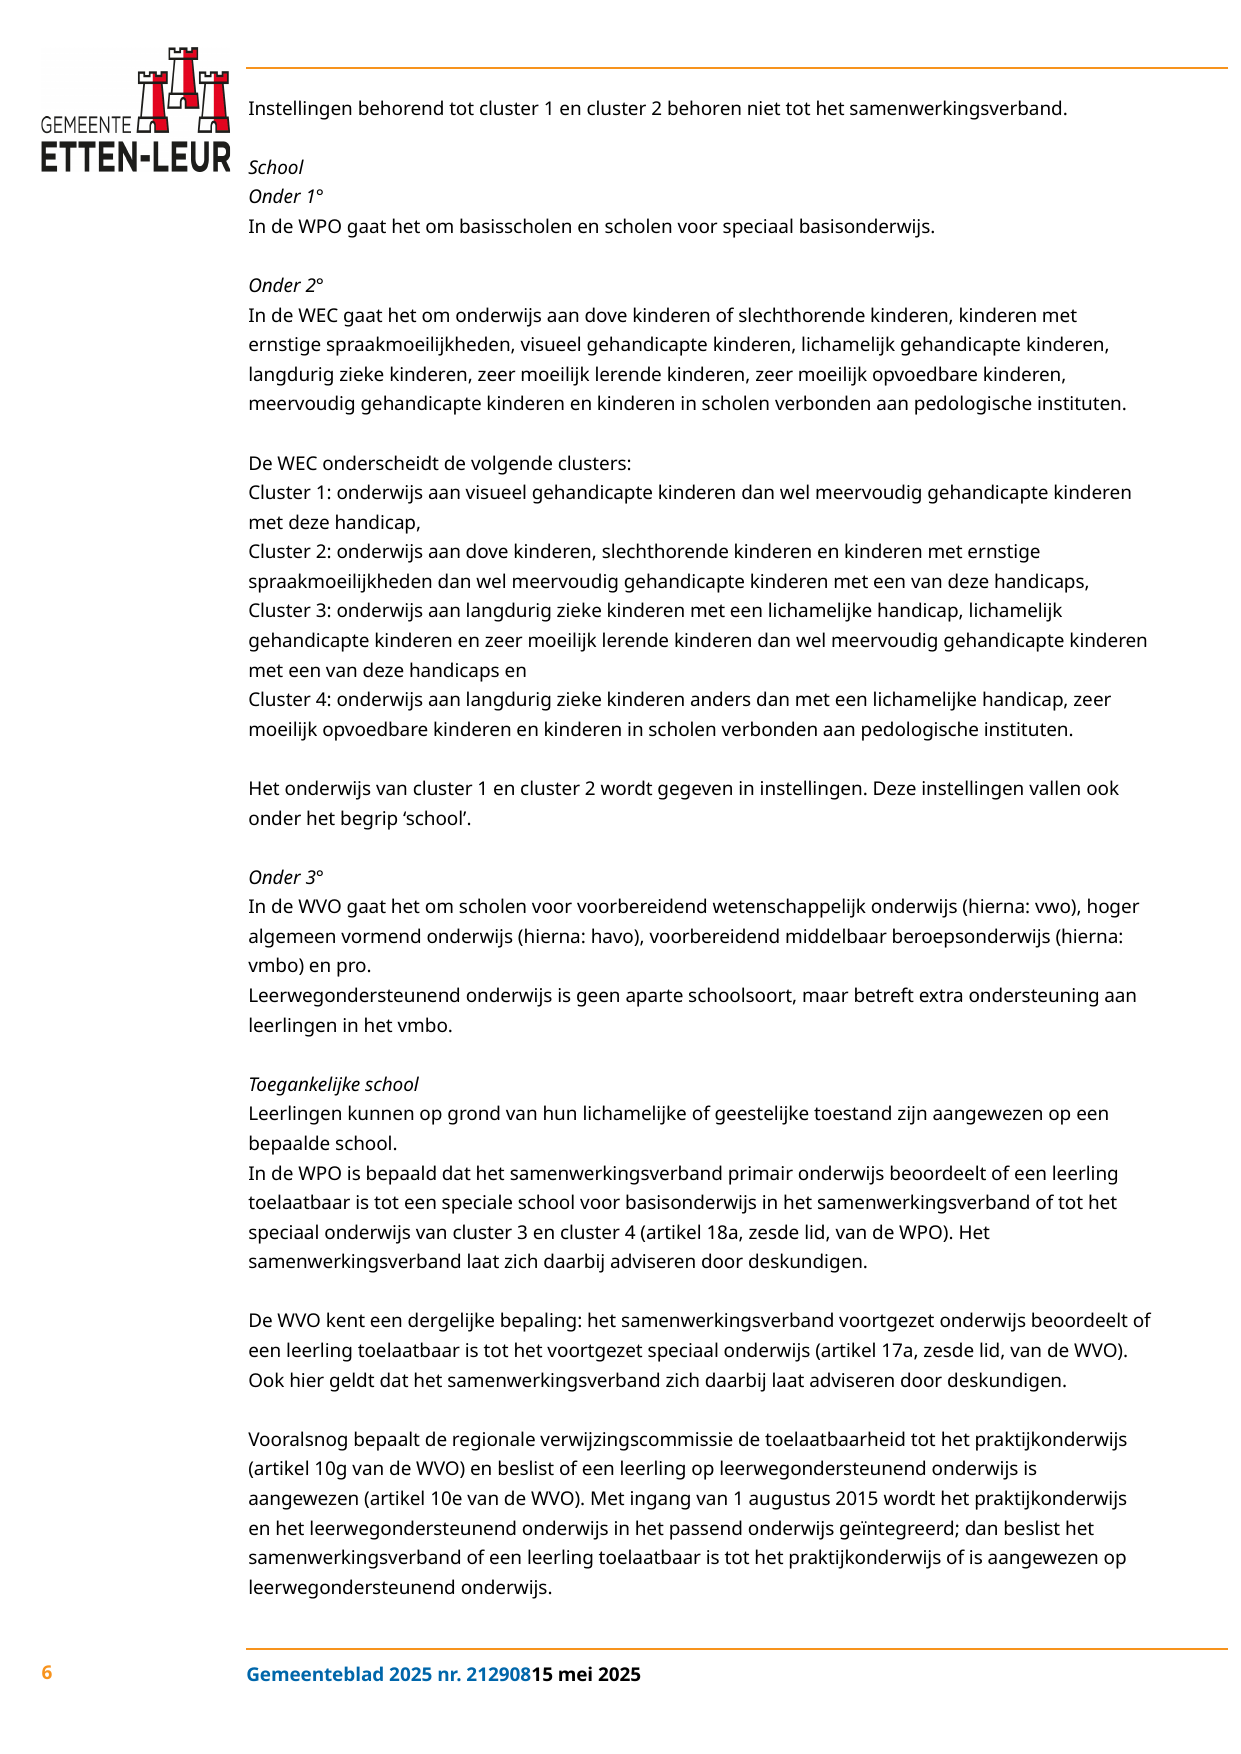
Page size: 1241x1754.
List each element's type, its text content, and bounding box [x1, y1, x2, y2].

text In de WPO gaat het om basisscholen en scholen voor speciaal basisonderwijs. [248, 213, 1152, 239]
text In de WVO gaat het om scholen voor voorbereidend wetenschappelijk onderwijs (hierna: vwo), hoger algemeen vormend onderwijs (hierna: havo), voorbereidend middelbaar beroepsonderwijs (hierna: vmbo) en pro. [248, 893, 1152, 978]
text Cluster 2: onderwijs aan dove kinderen, slechthorende kinderen en kinderen met ernstige spraakmoeilijkheden dan wel meervoudig gehandicapte kinderen met een van deze handicaps, [248, 538, 1152, 594]
text Leerlingen kunnen op grond van hun lichamelijke of geestelijke toestand zijn aangewezen op een bepaalde school. [248, 1101, 1152, 1156]
text Cluster 4: onderwijs aan langdurig zieke kinderen anders dan met een lichamelijke handicap, zeer moeilijk opvoedbare kinderen en kinderen in scholen verbonden aan pedologische instituten. [248, 686, 1152, 742]
text Onder 3° [248, 864, 1152, 890]
text De WVO kent een dergelijke bepaling: het samenwerkingsverband voortgezet onderwijs beoordeelt of een leerling toelaatbaar is tot het voortgezet speciaal onderwijs (artikel 17a, zesde lid, van de WVO). Ook hier geldt dat het samenwerkingsverband zich daarbij laat adviseren door deskundigen. [248, 1308, 1152, 1393]
text Leerwegondersteunend onderwijs is geen aparte schoolsoort, maar betreft extra ondersteuning aan leerlingen in het vmbo. [248, 982, 1152, 1038]
text Het onderwijs van cluster 1 en cluster 2 wordt gegeven in instellingen. Deze instellingen vallen ook onder het begrip ‘school’. [248, 775, 1152, 831]
text Toegankelijke school [248, 1071, 1152, 1097]
text Vooralsnog bepaalt de regionale verwijzingscommissie de toelaatbaarheid tot het praktijkonderwijs (artikel 10g van de WVO) en beslist of een leerling op leerwegondersteunend onderwijs is aangewezen (artikel 10e van de WVO). Met ingang van 1 augustus 2015 wordt het praktijkonderwijs en het leerwegondersteunend onderwijs in het passend onderwijs geïntegreerd; dan beslist het samenwerkingsverband of een leerling toelaatbaar is tot het praktijkonderwijs of is aangewezen op leerwegondersteunend onderwijs. [248, 1426, 1152, 1600]
text In de WPO is bepaald dat het samenwerkingsverband primair onderwijs beoordeelt of een leerling toelaatbaar is tot een speciale school voor basisonderwijs in het samenwerkingsverband of tot het speciaal onderwijs van cluster 3 en cluster 4 (artikel 18a, zesde lid, van de WPO). Het samenwerkingsverband laat zich daarbij adviseren door deskundigen. [248, 1160, 1152, 1274]
text Instellingen behorend tot cluster 1 en cluster 2 behoren niet tot het samenwerkingsverband. [248, 95, 1152, 121]
text School [248, 154, 1152, 180]
text De WEC onderscheidt de volgende clusters: [248, 450, 1152, 476]
text Cluster 1: onderwijs aan visueel gehandicapte kinderen dan wel meervoudig gehandicapte kinderen met deze handicap, [248, 479, 1152, 535]
picture [41, 47, 231, 172]
text Onder 2° [248, 272, 1152, 298]
text Cluster 3: onderwijs aan langdurig zieke kinderen met een lichamelijke handicap, lichamelijk gehandicapte kinderen en zeer moeilijk lerende kinderen dan wel meervoudig gehandicapte kinderen met een van deze handicaps en [248, 598, 1152, 683]
text Onder 1° [248, 183, 1152, 209]
text In de WEC gaat het om onderwijs aan dove kinderen of slechthorende kinderen, kinderen met ernstige spraakmoeilijkheden, visueel gehandicapte kinderen, lichamelijk gehandicapte kinderen, langdurig zieke kinderen, zeer moeilijk lerende kinderen, zeer moeilijk opvoedbare kinderen, meervoudig gehandicapte kinderen en kinderen in scholen verbonden aan pedologische instituten. [248, 302, 1152, 416]
